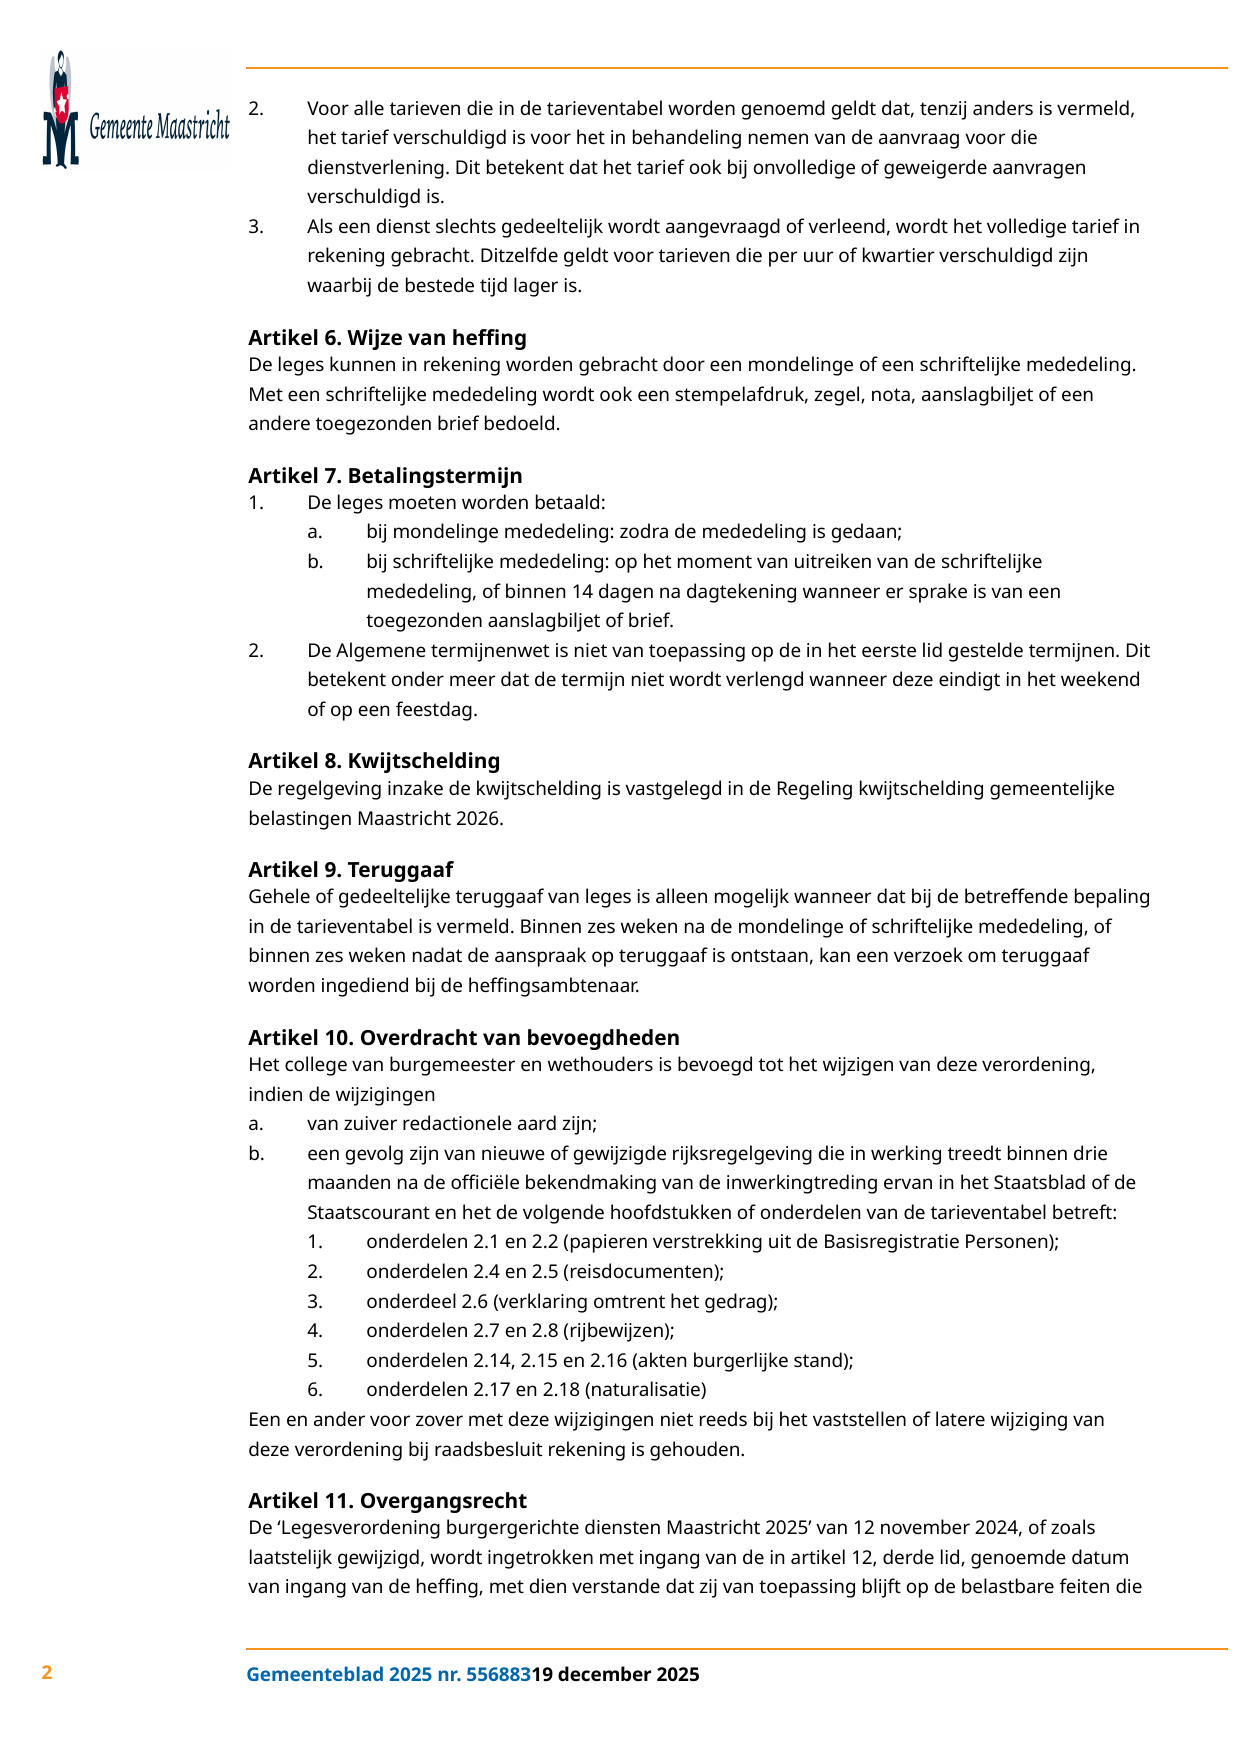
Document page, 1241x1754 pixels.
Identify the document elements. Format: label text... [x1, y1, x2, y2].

list onderdelen 2.4 en 2.5 (reisdocumenten); [307, 1258, 1152, 1284]
list onderdeel 2.6 (verklaring omtrent het gedrag); [307, 1288, 1152, 1313]
list Voor alle tarieven die in de tarieventabel worden genoemd geldt dat, tenzij anders is vermeld, het tarief verschuldigd is voor het in behandeling nemen van de aanvraag voor die dienstverlening. Dit betekent dat het tarief ook bij onvolledige of geweigerde aanvragen verschuldigd is. [248, 95, 1152, 209]
list onderdelen 2.14, 2.15 en 2.16 (akten burgerlijke stand); [307, 1347, 1152, 1373]
list bij mondelinge mededeling: zodra de mededeling is gedaan; [307, 519, 1152, 544]
list een gevolg zijn van nieuwe of gewijzigde rijksregelgeving die in werking treedt binnen drie maanden na de officiële bekendmaking van de inwerkingtreding ervan in het Staatsblad of de Staatscourant en het de volgende hoofdstukken of onderdelen van de tarieventabel betreft: [248, 1140, 1152, 1225]
text Artikel 7. Betalingstermijn [248, 461, 1152, 489]
list De leges moeten worden betaald: [248, 489, 1152, 515]
text Artikel 10. Overdracht van bevoegdheden [248, 1023, 1152, 1051]
text Een en ander voor zover met deze wijzigingen niet reeds bij het vaststellen of latere wijziging van deze verordening bij raadsbesluit rekening is gehouden. [248, 1406, 1152, 1461]
list onderdelen 2.7 en 2.8 (rijbewijzen); [307, 1317, 1152, 1343]
text Artikel 11. Overgangsrecht [248, 1486, 1152, 1514]
text De ‘Legesverordening burgergerichte diensten Maastricht 2025’ van 12 november 2024, of zoals laatstelijk gewijzigd, wordt ingetrokken met ingang van de in artikel 12, derde lid, genoemde datum van ingang van de heffing, met dien verstande dat zij van toepassing blijft op de belastbare feiten die [248, 1514, 1152, 1599]
list De Algemene termijnenwet is niet van toepassing op de in het eerste lid gestelde termijnen. Dit betekent onder meer dat de termijn niet wordt verlengd wanneer deze eindigt in het weekend of op een feestdag. [248, 637, 1152, 722]
text Gehele of gedeeltelijke teruggaaf van leges is alleen mogelijk wanneer dat bij de betreffende bepaling in de tarieventabel is vermeld. Binnen zes weken na de mondelinge of schriftelijke mededeling, of binnen zes weken nadat de aanspraak op teruggaaf is ontstaan, kan een verzoek om teruggaaf worden ingediend bij de heffingsambtenaar. [248, 883, 1152, 998]
text Artikel 8. Kwijtschelding [248, 747, 1152, 775]
list Als een dienst slechts gedeeltelijk wordt aangevraagd of verleend, wordt het volledige tarief in rekening gebracht. Ditzelfde geldt voor tarieven die per uur of kwartier verschuldigd zijn waarbij de bestede tijd lager is. [248, 213, 1152, 298]
text Artikel 6. Wijze van heffing [248, 323, 1152, 351]
text Artikel 9. Teruggaaf [248, 855, 1152, 883]
list van zuiver redactionele aard zijn; [248, 1110, 1152, 1136]
list onderdelen 2.1 en 2.2 (papieren verstrekking uit de Basisregistratie Personen); [307, 1229, 1152, 1254]
text De leges kunnen in rekening worden gebracht door een mondelinge of een schriftelijke mededeling. Met een schriftelijke mededeling wordt ook een stempelafdruk, zegel, nota, aanslagbiljet of een andere toegezonden brief bedoeld. [248, 351, 1152, 436]
text De regelgeving inzake de kwijtschelding is vastgelegd in de Regeling kwijtschelding gemeentelijke belastingen Maastricht 2026. [248, 775, 1152, 830]
picture [41, 47, 231, 172]
text Het college van burgemeester en wethouders is bevoegd tot het wijzigen van deze verordening, indien de wijzigingen [248, 1051, 1152, 1106]
list bij schriftelijke mededeling: op het moment van uitreiken van de schriftelijke mededeling, of binnen 14 dagen na dagtekening wanneer er sprake is van een toegezonden aanslagbiljet of brief. [307, 548, 1152, 633]
list onderdelen 2.17 en 2.18 (naturalisatie) [307, 1377, 1152, 1402]
